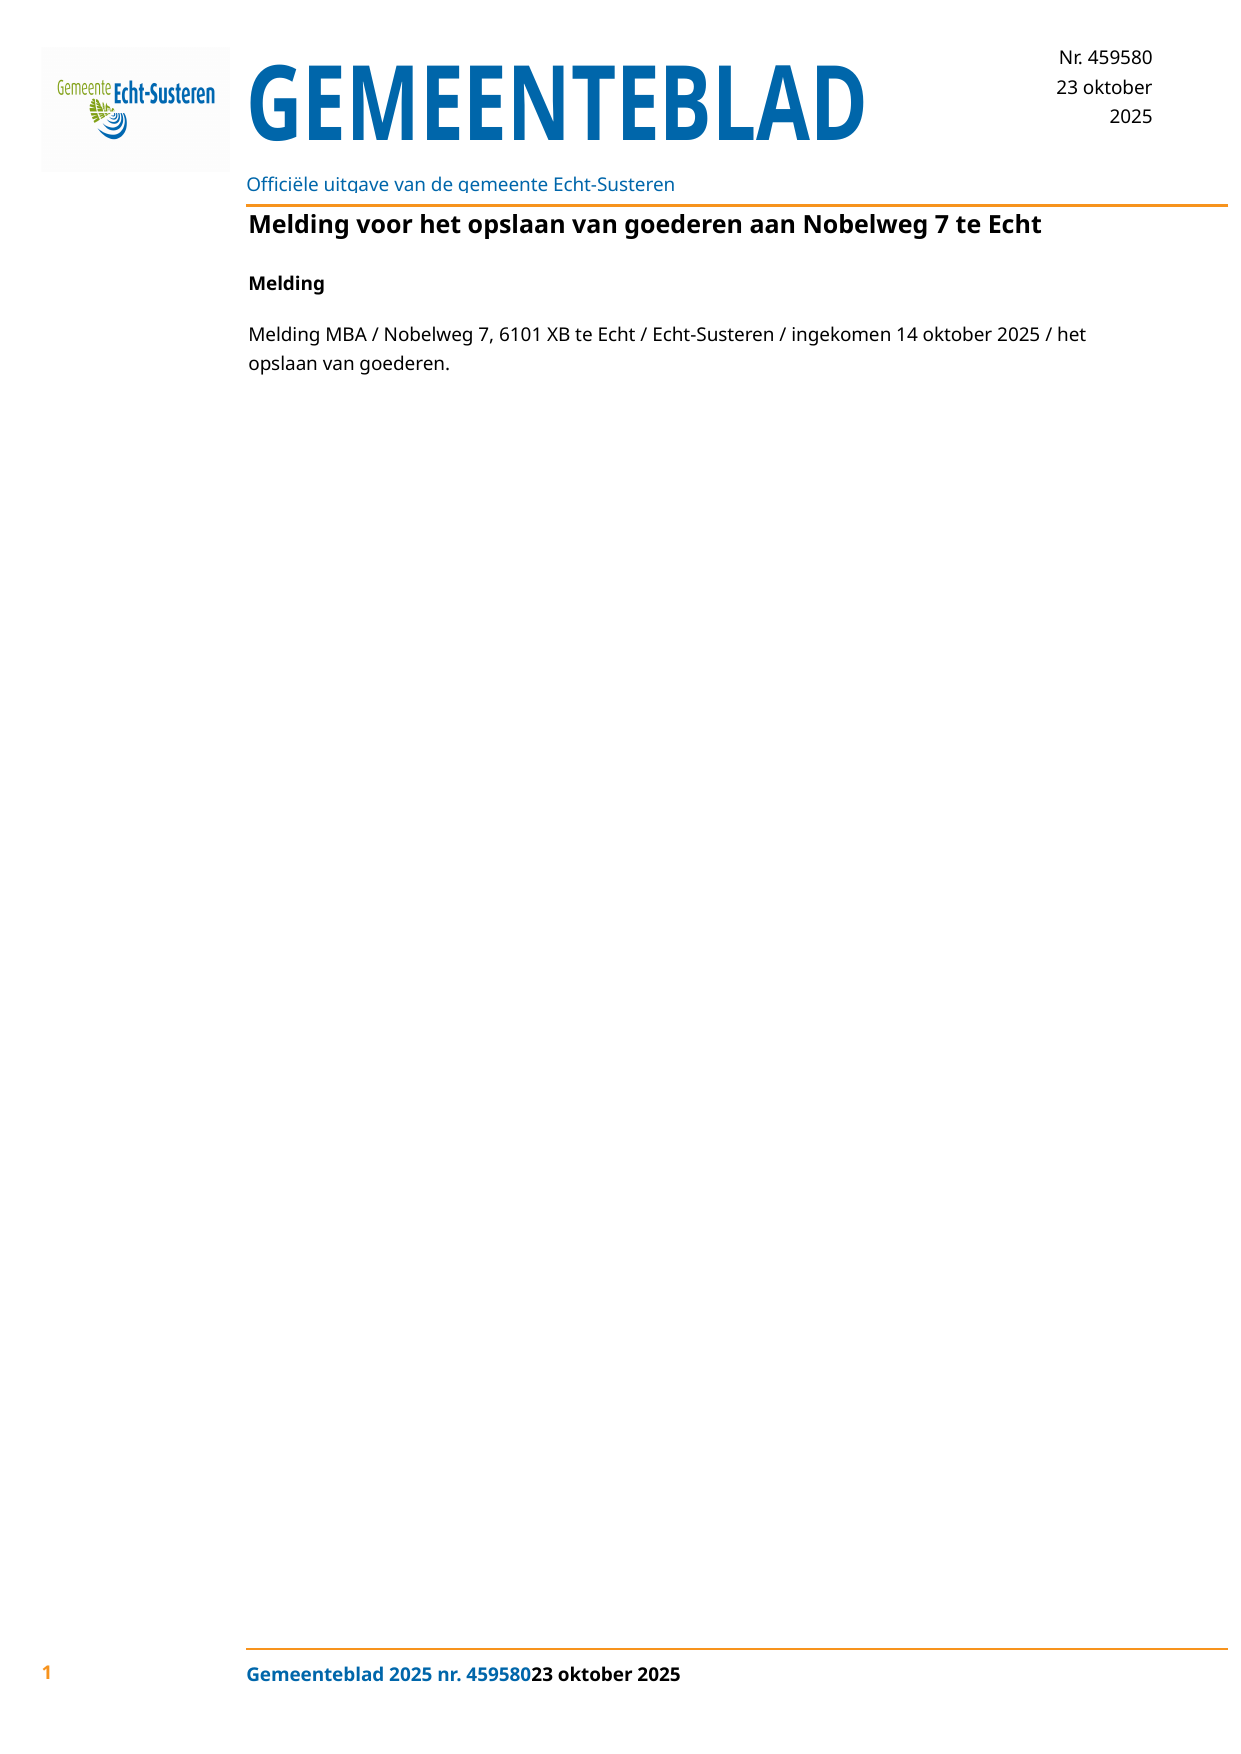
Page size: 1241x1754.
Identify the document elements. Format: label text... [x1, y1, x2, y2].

picture [41, 47, 231, 172]
text Melding voor het opslaan van goederen aan Nobelweg 7 te Echt [248, 207, 1152, 241]
text Melding MBA / Nobelweg 7, 6101 XB te Echt / Echt-Susteren / ingekomen 14 oktober 2025 / het opslaan van goederen. [248, 321, 1152, 376]
text Melding [248, 270, 1152, 296]
